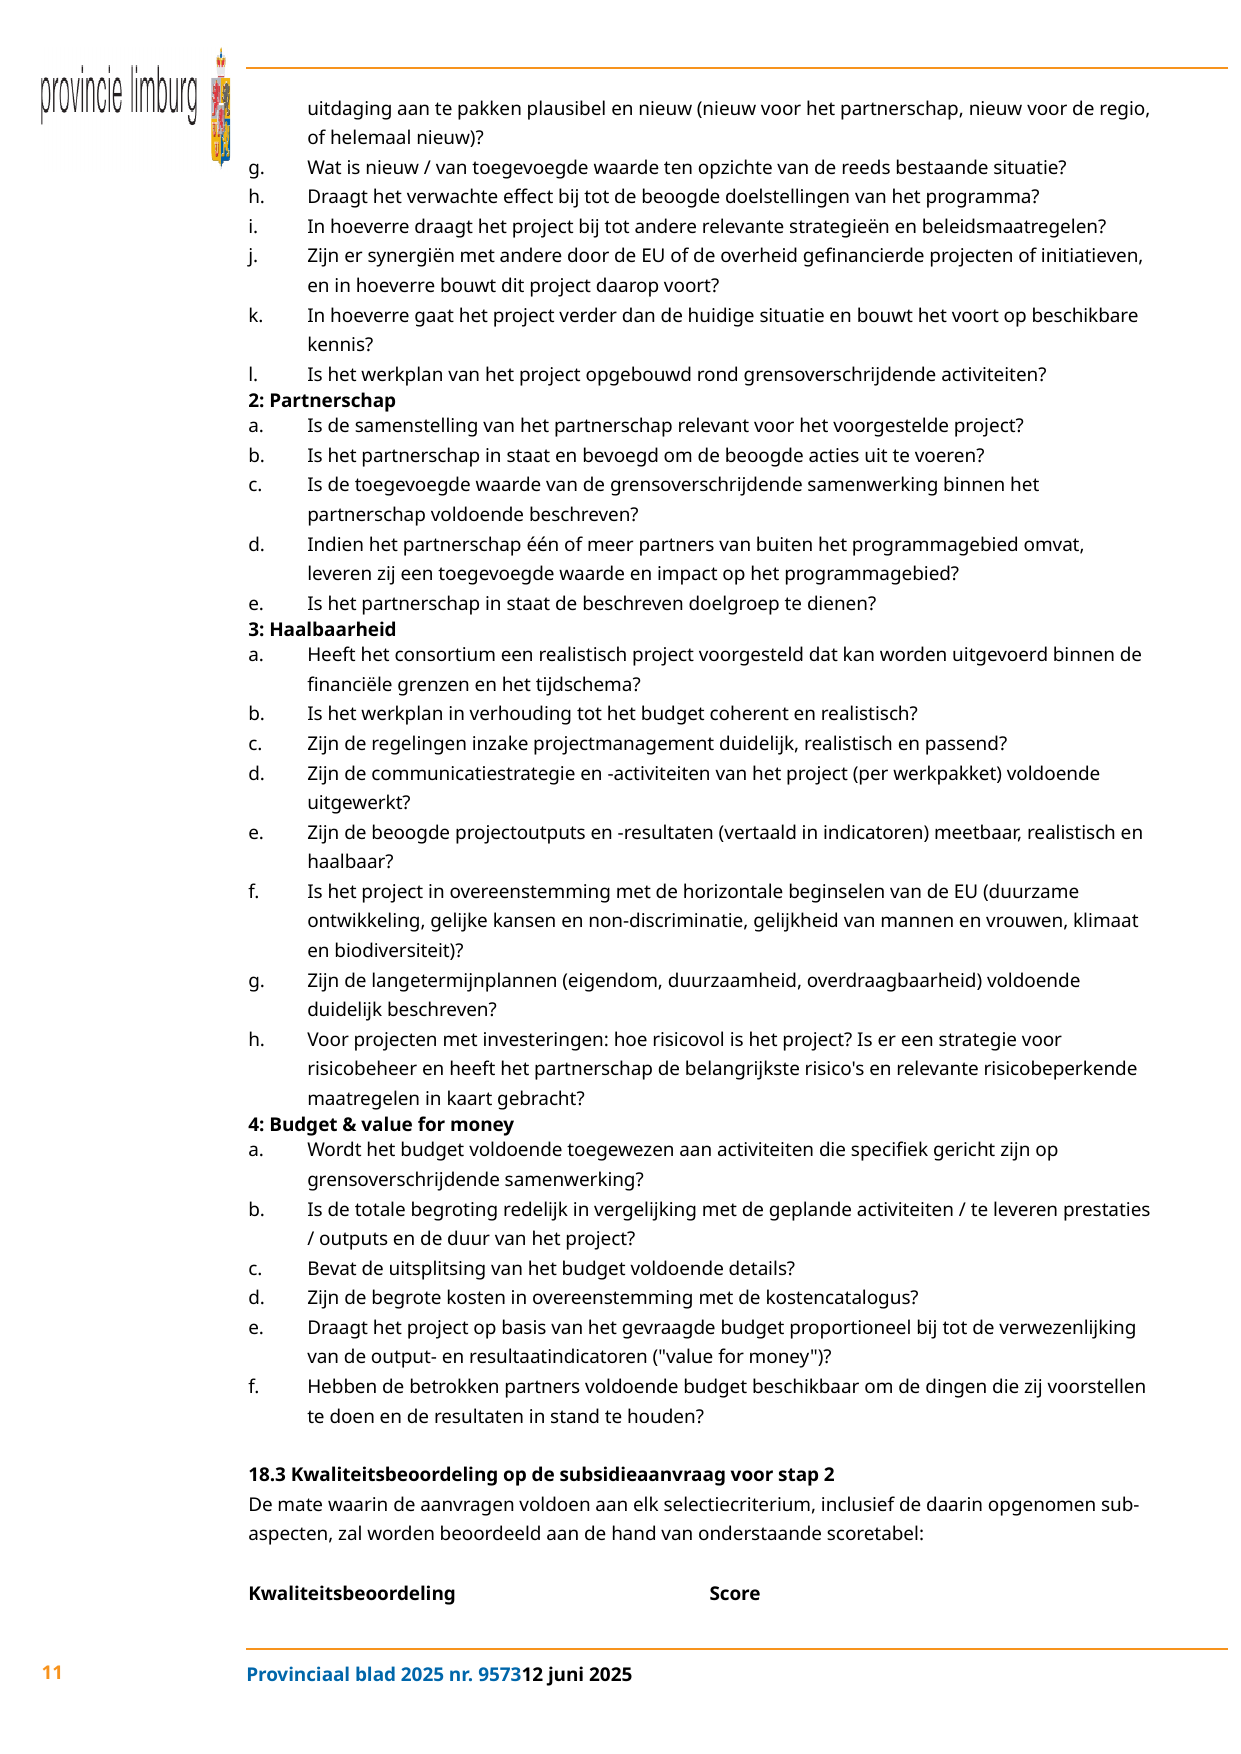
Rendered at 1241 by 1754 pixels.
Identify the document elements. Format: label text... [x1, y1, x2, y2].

text De mate waarin de aanvragen voldoen aan elk selectiecriterium, inclusief de daarin opgenomen sub-aspecten, zal worden beoordeeld aan de hand van onderstaande scoretabel: [248, 1491, 1152, 1546]
table_cell Heeft het consortium een realistisch project voorgesteld dat kan worden uitgevoerd binnen de financiële grenzen en het tijdschema? Is het werkplan in verhouding tot het budget coherent en realistisch? Zijn de regelingen inzake projectmanagement duidelijk, realistisch en passend? Zijn de communicatiestrategie en -activiteiten van het project (per werkpakket) voldoende uitgewerkt? Zijn de beoogde projectoutputs en -resultaten (vertaald in indicatoren) meetbaar, realistisch en haalbaar? Is het project in overeenstemming met de horizontale beginselen van de EU (duurzame ontwikkeling, gelijke kansen en non-discriminatie, gelijkheid van mannen en vrouwen, klimaat en biodiversiteit)? Zijn de langetermijnplannen (eigendom, duurzaamheid, overdraagbaarheid) voldoende duidelijk beschreven? Voor projecten met investeringen: hoe risicovol is het project? Is er een strategie voor risicobeheer en heeft het partnerschap de belangrijkste risico's en relevante risicobeperkende maatregelen in kaart gebracht? [248, 641, 1152, 1111]
table_cell Wordt het budget voldoende toegewezen aan activiteiten die specifiek gericht zijn op grensoverschrijdende samenwerking? Is de totale begroting redelijk in vergelijking met de geplande activiteiten / te leveren prestaties / outputs en de duur van het project? Bevat de uitsplitsing van het budget voldoende details? Zijn de begrote kosten in overeenstemming met de kostencatalogus? Draagt het project op basis van het gevraagde budget proportioneel bij tot de verwezenlijking van de output- en resultaatindicatoren ("value for money")? Hebben de betrokken partners voldoende budget beschikbaar om de dingen die zij voorstellen te doen en de resultaten in stand te houden? [248, 1137, 1152, 1429]
table_header Kwaliteitsbeoordeling [248, 1580, 709, 1606]
table_cell uitdaging aan te pakken plausibel en nieuw (nieuw voor het partnerschap, nieuw voor de regio, of helemaal nieuw)? Wat is nieuw / van toegevoegde waarde ten opzichte van de reeds bestaande situatie? Draagt het verwachte effect bij tot de beoogde doelstellingen van het programma? In hoeverre draagt het project bij tot andere relevante strategieën en beleidsmaatregelen? Zijn er synergiën met andere door de EU of de overheid gefinancierde projecten of initiatieven, en in hoeverre bouwt dit project daarop voort? In hoeverre gaat het project verder dan de huidige situatie en bouwt het voort op beschikbare kennis? Is het werkplan van het project opgebouwd rond grensoverschrijdende activiteiten? [248, 95, 1152, 387]
table_cell 3: Haalbaarheid [248, 616, 1152, 641]
table_cell 2: Partnerschap [248, 387, 1152, 412]
picture [41, 47, 231, 172]
table_cell 4: Budget & value for money [248, 1111, 1152, 1137]
text 18.3 Kwaliteitsbeoordeling op de subsidieaanvraag voor stap 2 [248, 1461, 1152, 1487]
table_cell Is de samenstelling van het partnerschap relevant voor het voorgestelde project? Is het partnerschap in staat en bevoegd om de beoogde acties uit te voeren? Is de toegevoegde waarde van de grensoverschrijdende samenwerking binnen het partnerschap voldoende beschreven? Indien het partnerschap één of meer partners van buiten het programmagebied omvat, leveren zij een toegevoegde waarde en impact op het programmagebied? Is het partnerschap in staat de beschreven doelgroep te dienen? [248, 413, 1152, 616]
table_header Score [709, 1580, 1152, 1606]
